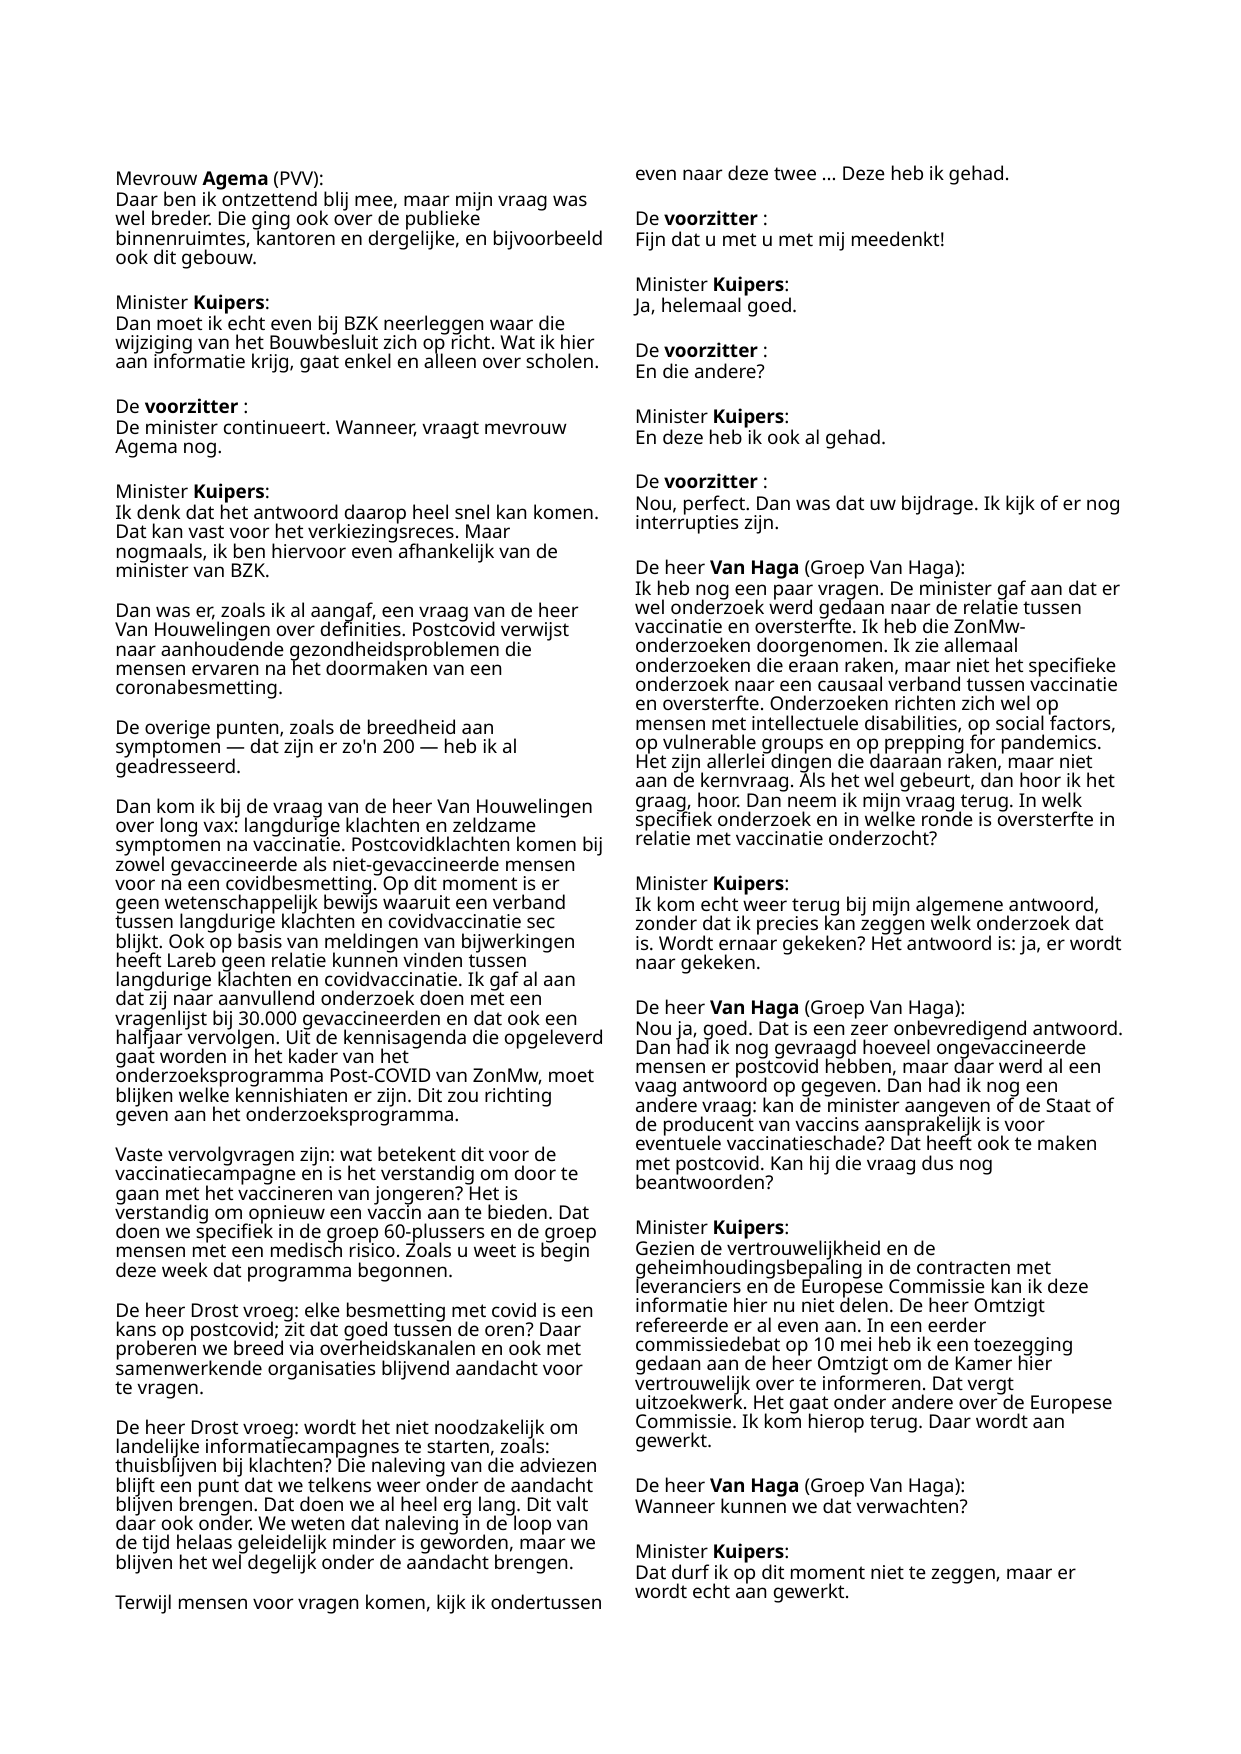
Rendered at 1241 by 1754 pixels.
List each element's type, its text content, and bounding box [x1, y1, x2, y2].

text Minister Kuipers: [635, 403, 1125, 429]
text De voorzitter : [635, 337, 1125, 363]
text Mevrouw Agema (PVV): [115, 165, 605, 191]
text Nou ja, goed. Dat is een zeer onbevredigend antwoord. Dan had ik nog gevraagd hoeveel ongevaccineerde mensen er postcovid hebben, maar daar werd al een vaag antwoord op gegeven. Dan had ik nog een andere vraag: kan de minister aangeven of de Staat of de producent van vaccins aansprakelijk is voor eventuele vaccinatieschade? Dat heeft ook te maken met postcovid. Kan hij die vraag dus nog beantwoorden? [635, 1019, 1125, 1193]
text Nou, perfect. Dan was dat uw bijdrage. Ik kijk of er nog interrupties zijn. [635, 494, 1125, 533]
text De minister continueert. Wanneer, vraagt mevrouw Agema nog. [115, 419, 605, 458]
text Minister Kuipers: [115, 478, 605, 504]
text De heer Van Haga (Groep Van Haga): [635, 1472, 1125, 1498]
text Daar ben ik ontzettend blij mee, maar mijn vraag was wel breder. Die ging ook over de publieke binnenruimtes, kantoren en dergelijke, en bijvoorbeeld ook dit gebouw. [115, 191, 605, 268]
text Wanneer kunnen we dat verwachten? [635, 1498, 1125, 1517]
text Minister Kuipers: [115, 289, 605, 315]
text Vaste vervolgvragen zijn: wat betekent dit voor de vaccinatiecampagne en is het verstandig om door te gaan met het vaccineren van jongeren? Het is verstandig om opnieuw een vaccin aan te bieden. Dat doen we specifiek in de groep 60-plussers en de groep mensen met een medisch risico. Zoals u weet is begin deze week dat programma begonnen. [115, 1146, 605, 1281]
text Ik heb nog een paar vragen. De minister gaf aan dat er wel onderzoek werd gedaan naar de relatie tussen vaccinatie en oversterfte. Ik heb die ZonMw-onderzoeken doorgenomen. Ik zie allemaal onderzoeken die eraan raken, maar niet het specifieke onderzoek naar een causaal verband tussen vaccinatie en oversterfte. Onderzoeken richten zich wel op mensen met intellectuele disabilities, op social factors, op vulnerable groups en op prepping for pandemics. Het zijn allerlei dingen die daaraan raken, maar niet aan de kernvraag. Als het wel gebeurt, dan hoor ik het graag, hoor. Dan neem ik mijn vraag terug. In welk specifiek onderzoek en in welke ronde is oversterfte in relatie met vaccinatie onderzocht? [635, 579, 1125, 849]
text De voorzitter : [635, 205, 1125, 231]
text De voorzitter : [635, 469, 1125, 494]
text De heer Van Haga (Groep Van Haga): [635, 994, 1125, 1019]
text even naar deze twee … Deze heb ik gehad. [635, 165, 1125, 184]
text Minister Kuipers: [635, 271, 1125, 297]
text De heer Drost vroeg: elke besmetting met covid is een kans op postcovid; zit dat goed tussen de oren? Daar proberen we breed via overheidskanalen en ook met samenwerkende organisaties blijvend aandacht voor te vragen. [115, 1302, 605, 1398]
text De overige punten, zoals de breedheid aan symptomen — dat zijn er zo'n 200 — heb ik al geadresseerd. [115, 719, 605, 777]
text Dan was er, zoals ik al aangaf, een vraag van de heer Van Houwelingen over definities. Postcovid verwijst naar aanhoudende gezondheidsproblemen die mensen ervaren na het doormaken van een coronabesmetting. [115, 602, 605, 698]
text En die andere? [635, 363, 1125, 382]
text Minister Kuipers: [635, 1538, 1125, 1564]
text Dan moet ik echt even bij BZK neerleggen waar die wijziging van het Bouwbesluit zich op richt. Wat ik hier aan informatie krijg, gaat enkel en alleen over scholen. [115, 315, 605, 373]
text Ik kom echt weer terug bij mijn algemene antwoord, zonder dat ik precies kan zeggen welk onderzoek dat is. Wordt ernaar gekeken? Het antwoord is: ja, er wordt naar gekeken. [635, 896, 1125, 973]
text De voorzitter : [115, 393, 605, 419]
text Ik denk dat het antwoord daarop heel snel kan komen. Dat kan vast voor het verkiezingsreces. Maar nogmaals, ik ben hiervoor even afhankelijk van de minister van BZK. [115, 504, 605, 581]
text En deze heb ik ook al gehad. [635, 429, 1125, 448]
text Gezien de vertrouwelijkheid en de geheimhoudingsbepaling in de contracten met leveranciers en de Europese Commissie kan ik deze informatie hier nu niet delen. De heer Omtzigt refereerde er al even aan. In een eerder commissiedebat op 10 mei heb ik een toezegging gedaan aan de heer Omtzigt om de Kamer hier vertrouwelijk over te informeren. Dat vergt uitzoekwerk. Het gaat onder andere over de Europese Commissie. Ik kom hierop terug. Daar wordt aan gewerkt. [635, 1239, 1125, 1452]
text Minister Kuipers: [635, 1214, 1125, 1239]
text Ja, helemaal goed. [635, 297, 1125, 316]
text Minister Kuipers: [635, 870, 1125, 896]
text Terwijl mensen voor vragen komen, kijk ik ondertussen [115, 1594, 605, 1613]
text De heer Drost vroeg: wordt het niet noodzakelijk om landelijke informatiecampagnes te starten, zoals: thuisblijven bij klachten? Die naleving van die adviezen blijft een punt dat we telkens weer onder de aandacht blijven brengen. Dat doen we al heel erg lang. Dit valt daar ook onder. We weten dat naleving in de loop van de tijd helaas geleidelijk minder is geworden, maar we blijven het wel degelijk onder de aandacht brengen. [115, 1419, 605, 1573]
text De heer Van Haga (Groep Van Haga): [635, 554, 1125, 579]
text Dan kom ik bij de vraag van de heer Van Houwelingen over long vax: langdurige klachten en zeldzame symptomen na vaccinatie. Postcovidklachten komen bij zowel gevaccineerde als niet-gevaccineerde mensen voor na een covidbesmetting. Op dit moment is er geen wetenschappelijk bewijs waaruit een verband tussen langdurige klachten en covidvaccinatie sec blijkt. Ook op basis van meldingen van bijwerkingen heeft Lareb geen relatie kunnen vinden tussen langdurige klachten en covidvaccinatie. Ik gaf al aan dat zij naar aanvullend onderzoek doen met een vragenlijst bij 30.000 gevaccineerden en dat ook een halfjaar vervolgen. Uit de kennisagenda die opgeleverd gaat worden in het kader van het onderzoeksprogramma Post-COVID van ZonMw, moet blijken welke kennishiaten er zijn. Dit zou richting geven aan het onderzoeksprogramma. [115, 798, 605, 1125]
text Fijn dat u met u met mij meedenkt! [635, 231, 1125, 250]
text Dat durf ik op dit moment niet te zeggen, maar er wordt echt aan gewerkt. [635, 1564, 1125, 1602]
